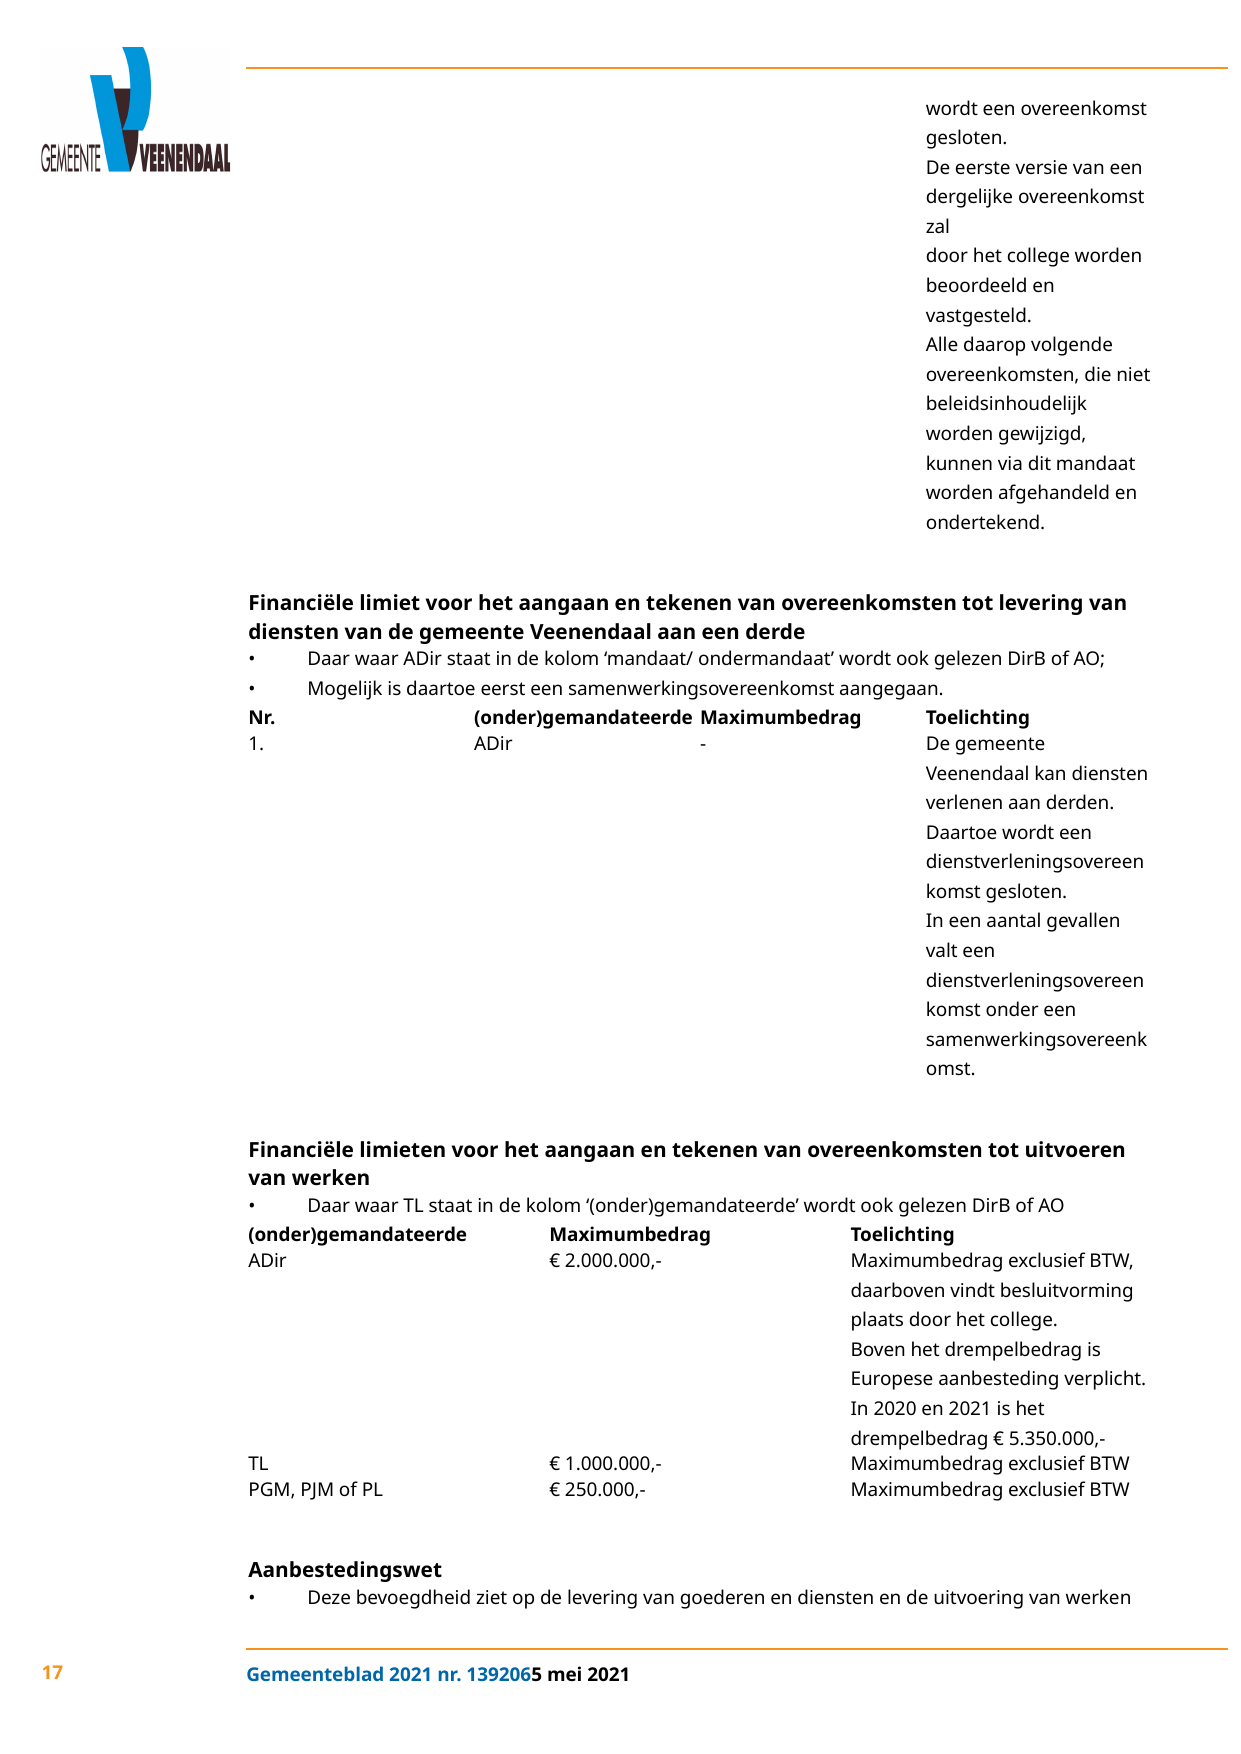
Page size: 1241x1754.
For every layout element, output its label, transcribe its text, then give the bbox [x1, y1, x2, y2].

text Financiële limiet voor het aangaan en tekenen van overeenkomsten tot levering van diensten van de gemeente Veenendaal aan een derde [248, 588, 1152, 645]
text Financiële limieten voor het aangaan en tekenen van overeenkomsten tot uitvoeren van werken [248, 1135, 1152, 1192]
table_cell - [700, 95, 926, 535]
table_cell Maximumbedrag exclusief BTW [850, 1451, 1152, 1476]
list Daar waar ADir staat in de kolom ‘mandaat/ ondermandaat’ wordt ook gelezen DirB of AO; [248, 645, 1152, 671]
table_cell [248, 95, 474, 535]
table_cell [474, 95, 700, 535]
table_cell Maximumbedrag exclusief BTW [850, 1476, 1152, 1502]
table_cell ADir [474, 730, 700, 1081]
table_header Nr. [248, 705, 474, 730]
table_cell wordt een overeenkomst gesloten. De eerste versie van een dergelijke overeenkomst zal door het college worden beoordeeld en vastgesteld. Alle daarop volgende overeenkomsten, die niet beleidsinhoudelijk worden gewijzigd, kunnen via dit mandaat worden afgehandeld en ondertekend. [926, 95, 1152, 535]
list Deze bevoegdheid ziet op de levering van goederen en diensten en de uitvoering van werken [248, 1584, 1152, 1610]
text Aanbestedingswet [248, 1556, 1152, 1584]
table_cell - [700, 730, 926, 1081]
table_cell 1. [248, 730, 474, 1081]
table_cell TL [248, 1451, 549, 1476]
table_header (onder)gemandateerde [474, 705, 700, 730]
list Daar waar TL staat in de kolom ‘(onder)gemandateerde’ wordt ook gelezen DirB of AO [248, 1192, 1152, 1218]
table_cell € 1.000.000,- [549, 1451, 850, 1476]
table_cell € 250.000,- [549, 1476, 850, 1502]
list Mogelijk is daartoe eerst een samenwerkingsovereenkomst aangegaan. [248, 675, 1152, 701]
table_header Maximumbedrag [549, 1222, 850, 1247]
table_cell Maximumbedrag exclusief BTW, daarboven vindt besluitvorming plaats door het college. Boven het drempelbedrag is Europese aanbesteding verplicht. In 2020 en 2021 is het drempelbedrag € 5.350.000,- [850, 1247, 1152, 1451]
table_cell ADir [248, 1247, 549, 1451]
table_header Toelichting [926, 705, 1152, 730]
table_header Maximumbedrag [700, 705, 926, 730]
table_cell € 2.000.000,- [549, 1247, 850, 1451]
picture [41, 47, 130, 172]
table_header (onder)gemandateerde [248, 1222, 549, 1247]
table_cell De gemeente Veenendaal kan diensten verlenen aan derden. Daartoe wordt een dienstverleningsovereenkomst gesloten. In een aantal gevallen valt een dienstverleningsovereenkomst onder een samenwerkingsovereenkomst. [926, 730, 1152, 1081]
table_cell PGM, PJM of PL [248, 1476, 549, 1502]
picture [123, 47, 231, 172]
table_header Toelichting [850, 1222, 1152, 1247]
